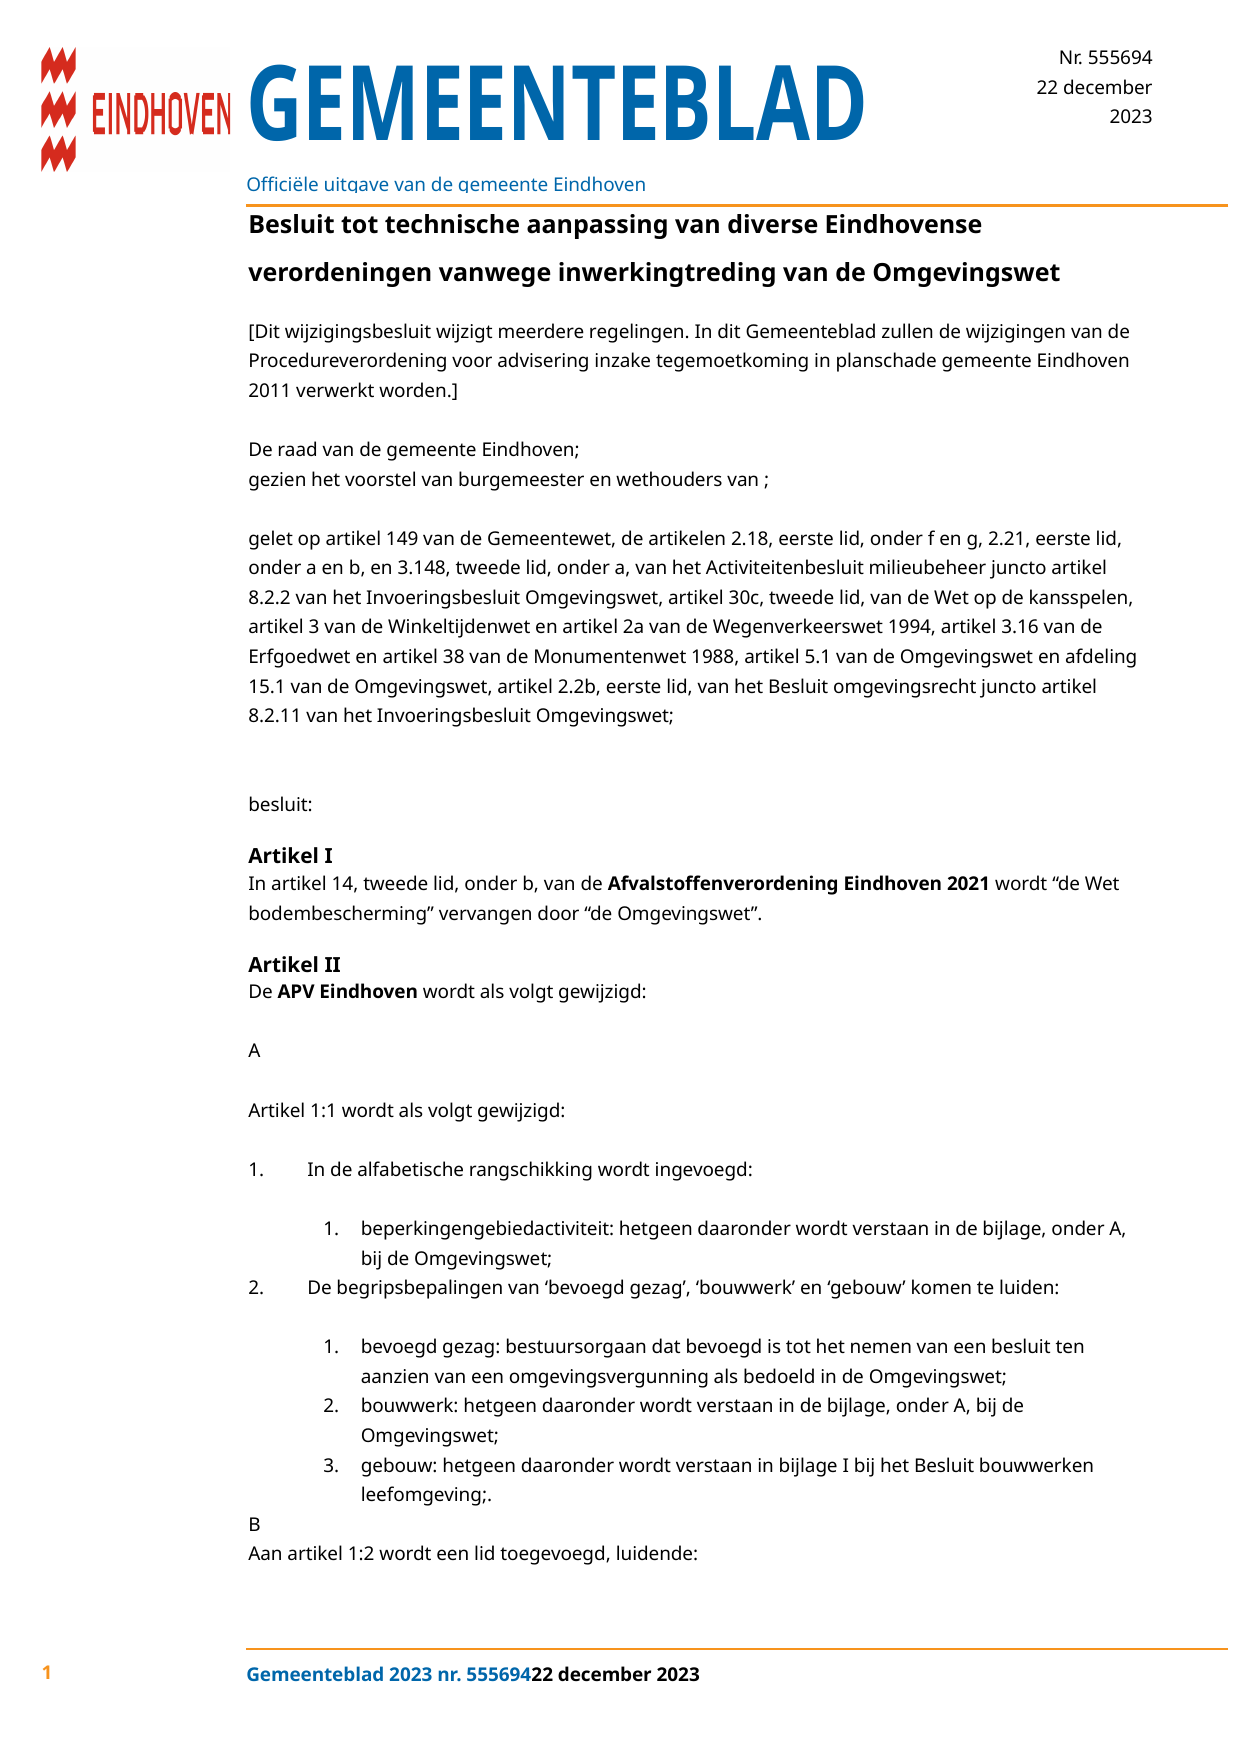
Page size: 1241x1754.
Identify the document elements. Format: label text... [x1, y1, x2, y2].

text Artikel I [248, 842, 1152, 870]
text Artikel 1:1 wordt als volgt gewijzigd: [248, 1097, 1152, 1123]
text A [248, 1038, 1152, 1063]
text [Dit wijzigingsbesluit wijzigt meerdere regelingen. In dit Gemeenteblad zullen de wijzigingen van de Procedureverordening voor advisering inzake tegemoetkoming in planschade gemeente Eindhoven 2011 verwerkt worden.] [248, 318, 1152, 403]
list gebouw: hetgeen daaronder wordt verstaan in bijlage I bij het Besluit bouwwerken leefomgeving;. [323, 1452, 1152, 1507]
text B [248, 1511, 1152, 1537]
text In artikel 14, tweede lid, onder b, van de Afvalstoffenverordening Eindhoven 2021 wordt “de Wet bodembescherming” vervangen door “de Omgevingswet”. [248, 870, 1152, 925]
list bevoegd gezag: bestuursorgaan dat bevoegd is tot het nemen van een besluit ten aanzien van een omgevingsvergunning als bedoeld in de Omgevingswet; [323, 1333, 1152, 1389]
text gelet op artikel 149 van de Gemeentewet, de artikelen 2.18, eerste lid, onder f en g, 2.21, eerste lid, onder a en b, en 3.148, tweede lid, onder a, van het Activiteitenbesluit milieubeheer juncto artikel 8.2.2 van het Invoeringsbesluit Omgevingswet, artikel 30c, tweede lid, van de Wet op de kansspelen, artikel 3 van de Winkeltijdenwet en artikel 2a van de Wegenverkeerswet 1994, artikel 3.16 van de Erfgoedwet en artikel 38 van de Monumentenwet 1988, artikel 5.1 van de Omgevingswet en afdeling 15.1 van de Omgevingswet, artikel 2.2b, eerste lid, van het Besluit omgevingsrecht juncto artikel 8.2.11 van het Invoeringsbesluit Omgevingswet; [248, 525, 1152, 728]
text gezien het voorstel van burgemeester en wethouders van ; [248, 466, 1152, 492]
text Artikel II [248, 950, 1152, 978]
text De raad van de gemeente Eindhoven; [248, 436, 1152, 462]
text besluit: [248, 791, 1152, 817]
list bouwwerk: hetgeen daaronder wordt verstaan in de bijlage, onder A, bij de Omgevingswet; [323, 1393, 1152, 1448]
text Aan artikel 1:2 wordt een lid toegevoegd, luidende: [248, 1541, 1152, 1566]
text Besluit tot technische aanpassing van diverse Eindhovense verordeningen vanwege inwerkingtreding van de Omgevingswet [248, 207, 1152, 288]
text De APV Eindhoven wordt als volgt gewijzigd: [248, 978, 1152, 1004]
list De begripsbepalingen van ‘bevoegd gezag’, ‘bouwwerk’ en ‘gebouw’ komen te luiden: [248, 1274, 1152, 1300]
picture [41, 47, 231, 172]
list beperkingengebiedactiviteit: hetgeen daaronder wordt verstaan in de bijlage, onder A, bij de Omgevingswet; [323, 1215, 1152, 1271]
list In de alfabetische rangschikking wordt ingevoegd: [248, 1156, 1152, 1182]
